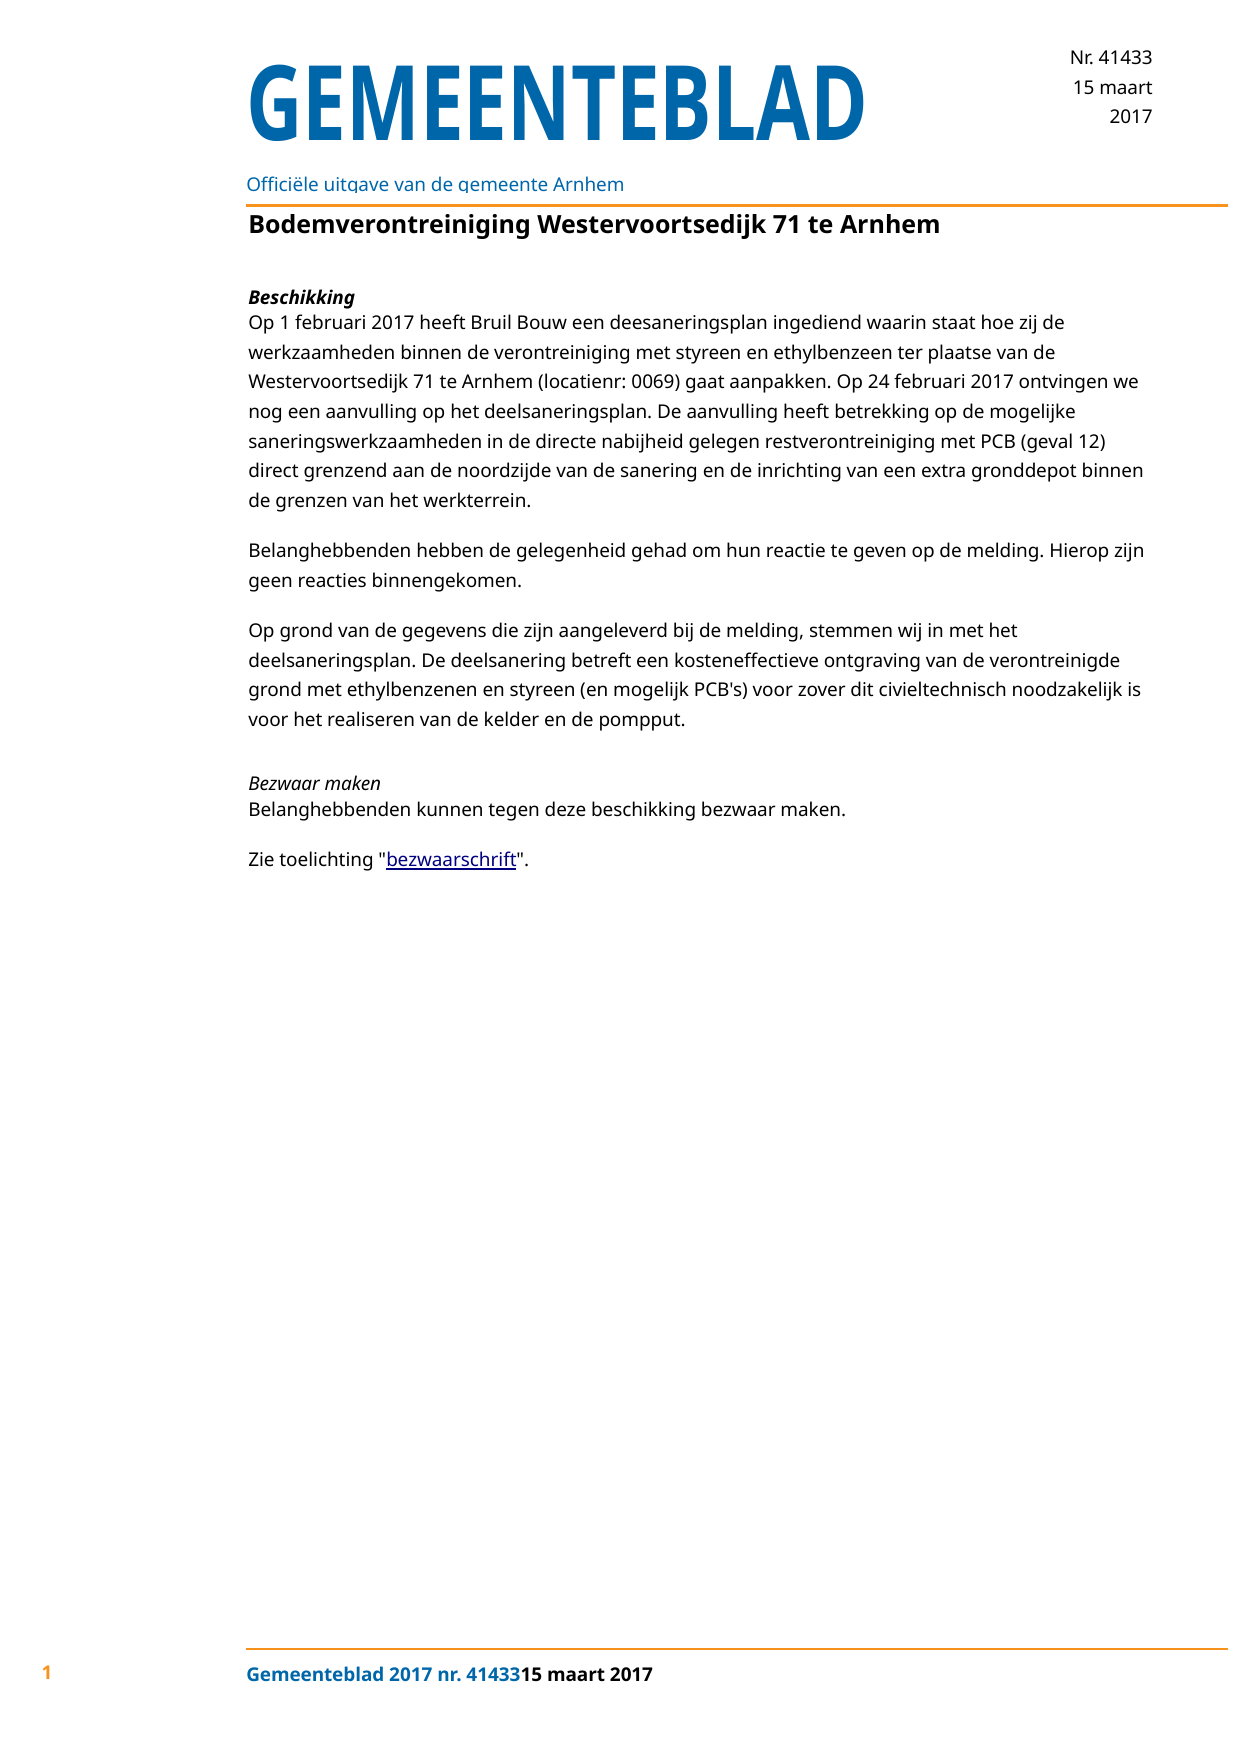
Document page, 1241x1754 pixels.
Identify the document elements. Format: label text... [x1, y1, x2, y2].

text Bodemverontreiniging Westervoortsedijk 71 te Arnhem [248, 207, 1152, 241]
picture [41, 47, 231, 172]
text Zie toelichting "bezwaarschrift". [248, 846, 1152, 872]
text Op grond van de gegevens die zijn aangeleverd bij de melding, stemmen wij in met het deelsaneringsplan. De deelsanering betreft een kosteneffectieve ontgraving van de verontreinigde grond met ethylbenzenen en styreen (en mogelijk PCB's) voor zover dit civieltechnisch noodzakelijk is voor het realiseren van de kelder en de pompput. [248, 617, 1152, 732]
text Belanghebbenden hebben de gelegenheid gehad om hun reactie te geven op de melding. Hierop zijn geen reacties binnengekomen. [248, 537, 1152, 593]
text Belanghebbenden kunnen tegen deze beschikking bezwaar maken. [248, 796, 1152, 822]
text Beschikking [248, 284, 1152, 309]
text Op 1 februari 2017 heeft Bruil Bouw een deesaneringsplan ingediend waarin staat hoe zij de werkzaamheden binnen de verontreiniging met styreen en ethylbenzeen ter plaatse van de Westervoortsedijk 71 te Arnhem (locatienr: 0069) gaat aanpakken. Op 24 februari 2017 ontvingen we nog een aanvulling op het deelsaneringsplan. De aanvulling heeft betrekking op de mogelijke saneringswerkzaamheden in de directe nabijheid gelegen restverontreiniging met PCB (geval 12) direct grenzend aan de noordzijde van de sanering en de inrichting van een extra gronddepot binnen de grenzen van het werkterrein. [248, 309, 1152, 513]
text Bezwaar maken [248, 770, 1152, 796]
